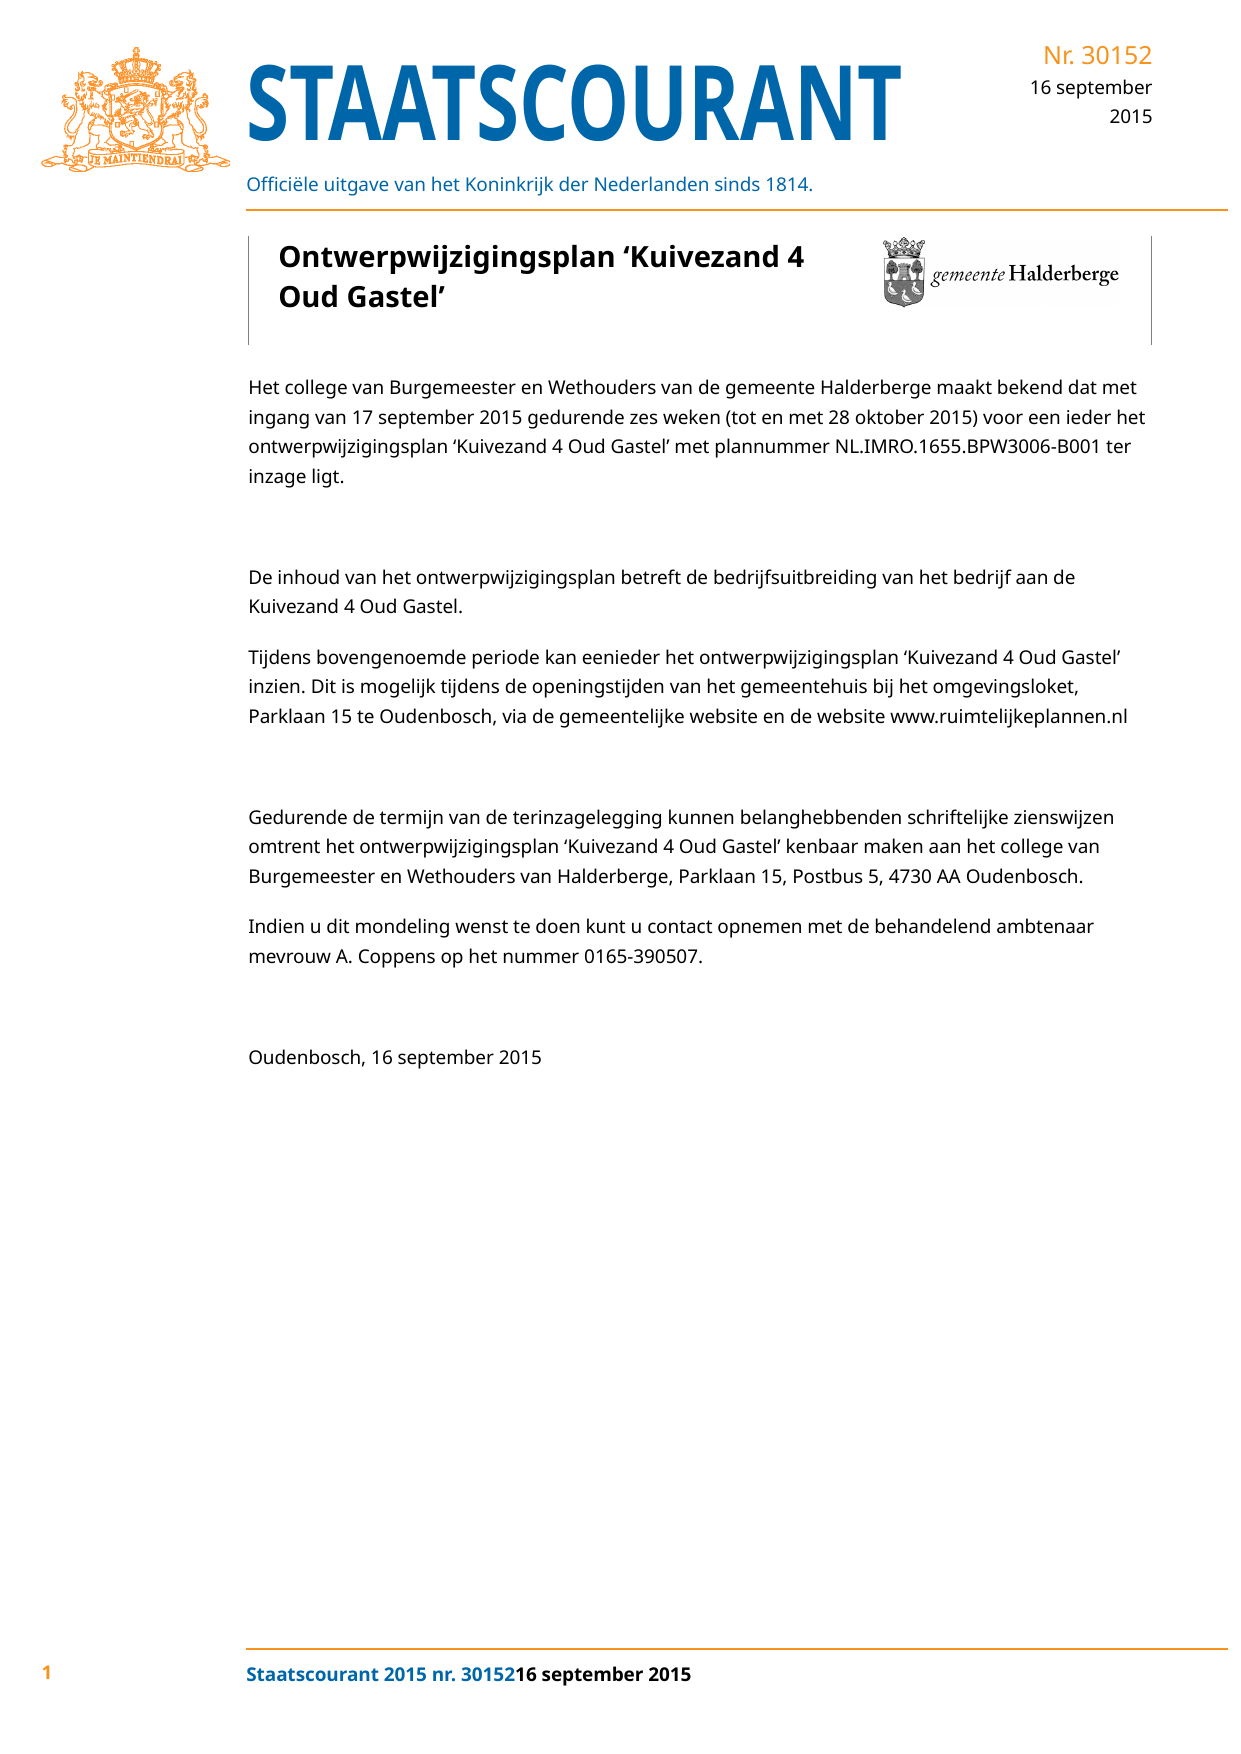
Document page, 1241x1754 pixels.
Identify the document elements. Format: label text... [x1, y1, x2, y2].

table_header Ontwerpwijzigingsplan ‘Kuivezand 4 Oud Gastel’ [249, 236, 850, 345]
picture [882, 236, 1119, 308]
text Het college van Burgemeester en Wethouders van de gemeente Halderberge maakt bekend dat met ingang van 17 september 2015 gedurende zes weken (tot en met 28 oktober 2015) voor een ieder het ontwerpwijzigingsplan ‘Kuivezand 4 Oud Gastel’ met plannummer NL.IMRO.1655.BPW3006-B001 ter inzage ligt. [248, 374, 1152, 489]
text Indien u dit mondeling wenst te doen kunt u contact opnemen met de behandelend ambtenaar mevrouw A. Coppens op het nummer 0165-390507. [248, 913, 1152, 969]
text Gedurende de termijn van de terinzagelegging kunnen belanghebbenden schriftelijke zienswijzen omtrent het ontwerpwijzigingsplan ‘Kuivezand 4 Oud Gastel’ kenbaar maken aan het college van Burgemeester en Wethouders van Halderberge, Parklaan 15, Postbus 5, 4730 AA Oudenbosch. [248, 804, 1152, 889]
text De inhoud van het ontwerpwijzigingsplan betreft de bedrijfsuitbreiding van het bedrijf aan de Kuivezand 4 Oud Gastel. [248, 564, 1152, 619]
text Tijdens bovengenoemde periode kan eenieder het ontwerpwijzigingsplan ‘Kuivezand 4 Oud Gastel’ inzien. Dit is mogelijk tijdens de openingstijden van het gemeentehuis bij het omgevingsloket, Parklaan 15 te Oudenbosch, via de gemeentelijke website en de website www.ruimtelijkeplannen.nl [248, 644, 1152, 729]
text Oudenbosch, 16 september 2015 [248, 1044, 1152, 1069]
table_header [850, 236, 1151, 345]
picture [41, 47, 231, 172]
